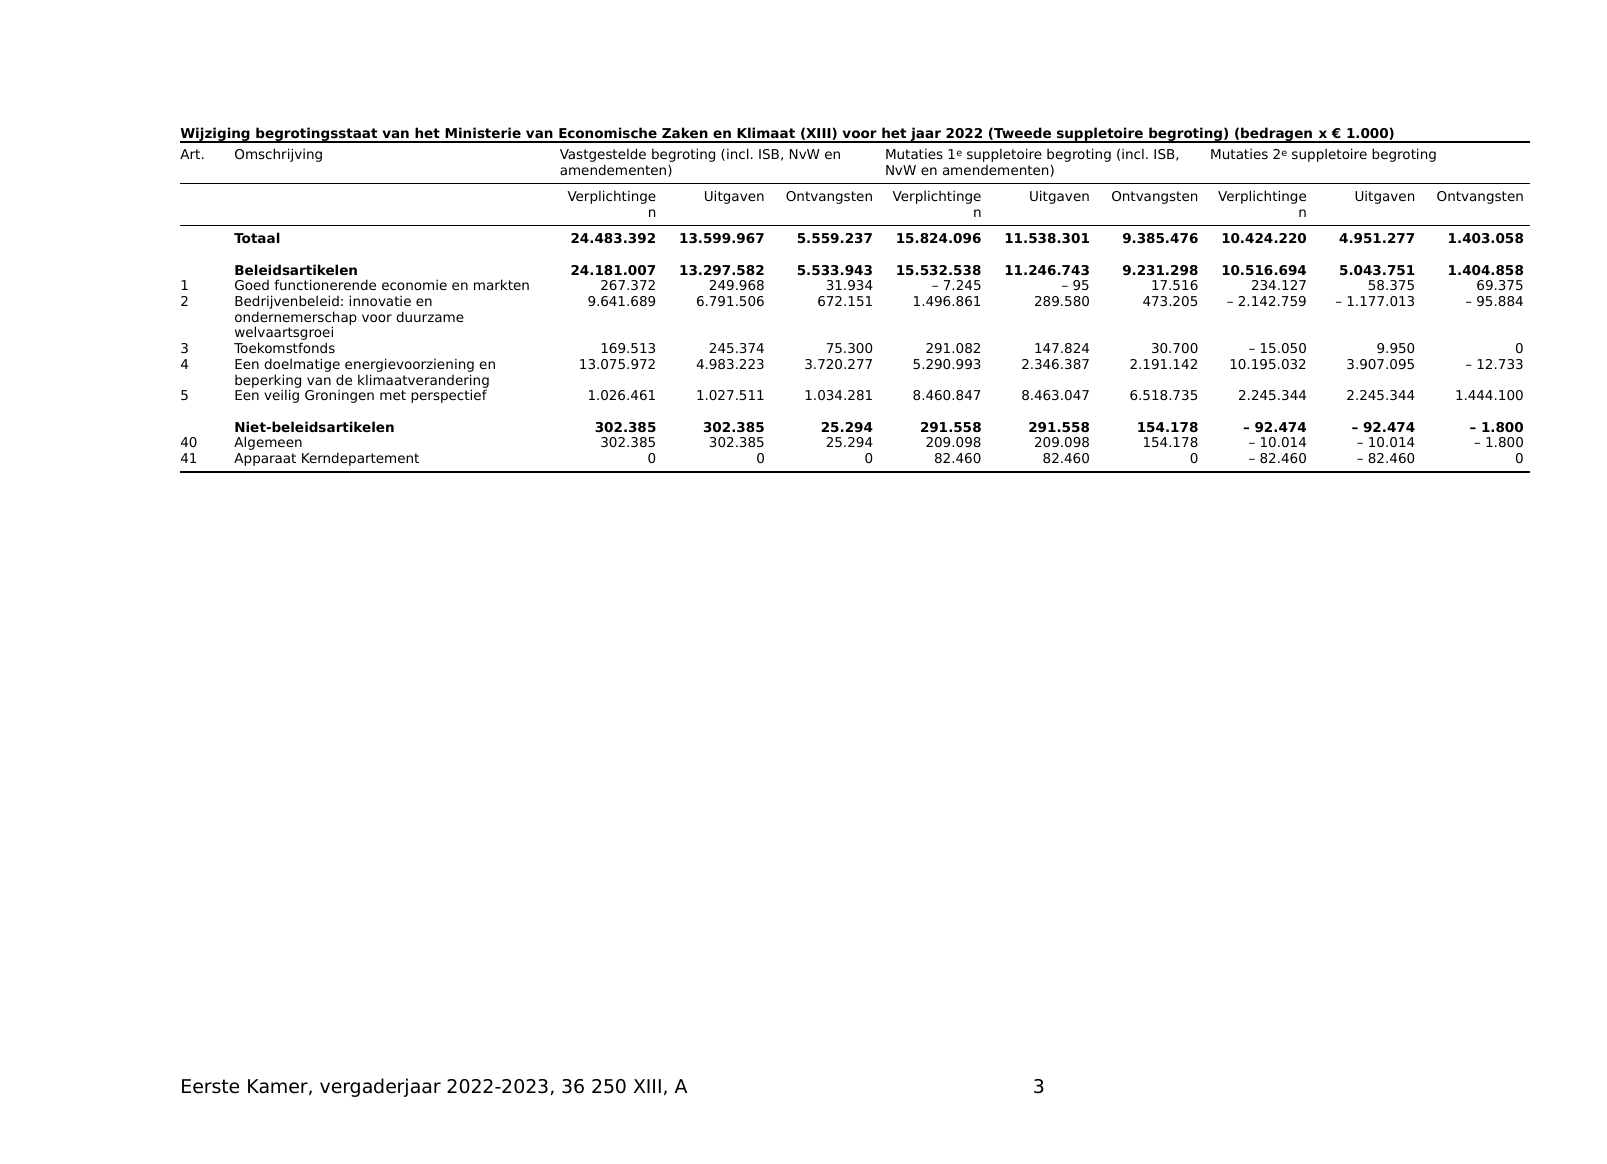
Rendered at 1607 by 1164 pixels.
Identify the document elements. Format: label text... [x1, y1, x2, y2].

table_cell 1.444.100 [1421, 388, 1529, 404]
table_cell 245.374 [662, 341, 770, 357]
table_cell [180, 262, 228, 278]
table_cell 302.385 [554, 435, 662, 451]
table_cell Een doelmatige energievoorziening en beperking van de klimaatverandering [228, 357, 553, 388]
table_cell 1.496.861 [879, 294, 987, 341]
table_cell 1.403.058 [1421, 226, 1529, 247]
table_cell 0 [1096, 451, 1204, 471]
table_cell – 95.884 [1421, 294, 1529, 341]
table_cell Uitgaven [662, 184, 770, 225]
table_cell [1313, 247, 1421, 262]
table_cell 10.516.694 [1204, 262, 1312, 278]
table_cell [180, 404, 228, 419]
table_cell Niet-beleidsartikelen [228, 420, 553, 435]
table_cell 24.483.392 [554, 226, 662, 247]
table_cell Vastgestelde begroting (incl. ISB, NvW en amendementen) [554, 143, 879, 183]
table_cell [180, 420, 228, 435]
table_cell 58.375 [1313, 278, 1421, 294]
table_cell 30.700 [1096, 341, 1204, 357]
table_cell – 15.050 [1204, 341, 1312, 357]
table_cell Uitgaven [1313, 184, 1421, 225]
table_cell [1421, 404, 1529, 419]
table_cell 9.385.476 [1096, 226, 1204, 247]
table_cell [879, 247, 987, 262]
table_cell – 92.474 [1204, 420, 1312, 435]
table_cell [1421, 247, 1529, 262]
table_cell [228, 184, 553, 225]
table_cell Ontvangsten [1096, 184, 1204, 225]
table_cell [770, 247, 879, 262]
table_cell 10.195.032 [1204, 357, 1312, 388]
table_cell Algemeen [228, 435, 553, 451]
table_cell Toekomstfonds [228, 341, 553, 357]
table_cell [987, 247, 1096, 262]
table_cell 209.098 [879, 435, 987, 451]
table_cell 5.559.237 [770, 226, 879, 247]
table_cell – 2.142.759 [1204, 294, 1312, 341]
table_cell 82.460 [987, 451, 1096, 471]
table_cell [180, 184, 228, 225]
table_cell – 92.474 [1313, 420, 1421, 435]
table_cell 9.231.298 [1096, 262, 1204, 278]
table_cell 0 [554, 451, 662, 471]
table_cell Verplichtingen [1204, 184, 1312, 225]
table_cell – 95 [987, 278, 1096, 294]
table_cell 154.178 [1096, 435, 1204, 451]
table_cell [180, 247, 228, 262]
table_cell 1.034.281 [770, 388, 879, 404]
table_cell – 1.177.013 [1313, 294, 1421, 341]
table_cell 13.075.972 [554, 357, 662, 388]
table_cell 302.385 [662, 435, 770, 451]
table_cell 4.983.223 [662, 357, 770, 388]
table_cell 11.246.743 [987, 262, 1096, 278]
table_cell [1204, 404, 1312, 419]
table_cell Verplichtingen [879, 184, 987, 225]
table_cell Verplichtingen [554, 184, 662, 225]
table_cell 1 [180, 278, 228, 294]
table_cell [554, 247, 662, 262]
table_cell [554, 404, 662, 419]
table_cell Ontvangsten [770, 184, 879, 225]
table_cell 5 [180, 388, 228, 404]
table_cell 5.533.943 [770, 262, 879, 278]
table_cell 289.580 [987, 294, 1096, 341]
table_cell [228, 247, 553, 262]
table_cell 672.151 [770, 294, 879, 341]
table_cell 6.791.506 [662, 294, 770, 341]
table_cell 13.297.582 [662, 262, 770, 278]
table_cell [1096, 247, 1204, 262]
table_cell 75.300 [770, 341, 879, 357]
table_cell 69.375 [1421, 278, 1529, 294]
table_cell 9.950 [1313, 341, 1421, 357]
table_cell Goed functionerende economie en markten [228, 278, 553, 294]
table_cell [228, 404, 553, 419]
table_cell Ontvangsten [1421, 184, 1529, 225]
table_cell Mutaties 1e suppletoire begroting (incl. ISB, NvW en amendementen) [879, 143, 1204, 183]
table_cell 1.027.511 [662, 388, 770, 404]
table_cell 11.538.301 [987, 226, 1096, 247]
table_cell Art. [180, 143, 228, 183]
table_cell 291.558 [987, 420, 1096, 435]
table_cell Totaal [228, 226, 553, 247]
table_cell [1204, 247, 1312, 262]
table_cell 3.720.277 [770, 357, 879, 388]
table_cell 2 [180, 294, 228, 341]
table_cell 8.460.847 [879, 388, 987, 404]
table_cell 5.290.993 [879, 357, 987, 388]
table_cell Mutaties 2e suppletoire begroting [1204, 143, 1529, 183]
table_header Wijziging begrotingsstaat van het Ministerie van Economische Zaken en Klimaat (XIII) voor het jaar 2022 (Tweede suppletoire begroting) (bedragen x € 1.000) [180, 126, 1529, 141]
table_cell 17.516 [1096, 278, 1204, 294]
table_cell Apparaat Kerndepartement [228, 451, 553, 471]
table_cell [770, 404, 879, 419]
table_cell [662, 404, 770, 419]
table_cell – 82.460 [1204, 451, 1312, 471]
table_cell 0 [1421, 451, 1529, 471]
table_cell 25.294 [770, 420, 879, 435]
table_cell 302.385 [554, 420, 662, 435]
table_cell – 10.014 [1204, 435, 1312, 451]
table_cell 147.824 [987, 341, 1096, 357]
table_cell 0 [1421, 341, 1529, 357]
table_cell [662, 247, 770, 262]
table_cell 2.346.387 [987, 357, 1096, 388]
table_cell 24.181.007 [554, 262, 662, 278]
table_cell 4.951.277 [1313, 226, 1421, 247]
table_cell 2.191.142 [1096, 357, 1204, 388]
table_cell 0 [770, 451, 879, 471]
table_cell – 12.733 [1421, 357, 1529, 388]
table_cell [1313, 404, 1421, 419]
table_cell 154.178 [1096, 420, 1204, 435]
table_cell Omschrijving [228, 143, 553, 183]
table_cell 1.026.461 [554, 388, 662, 404]
table_cell 31.934 [770, 278, 879, 294]
table_cell 234.127 [1204, 278, 1312, 294]
table_cell [180, 226, 228, 247]
table_cell 40 [180, 435, 228, 451]
table_cell 3.907.095 [1313, 357, 1421, 388]
table_cell Uitgaven [987, 184, 1096, 225]
table_cell – 1.800 [1421, 420, 1529, 435]
table_cell 5.043.751 [1313, 262, 1421, 278]
table_cell 9.641.689 [554, 294, 662, 341]
table_cell 267.372 [554, 278, 662, 294]
table_cell – 82.460 [1313, 451, 1421, 471]
table_cell 2.245.344 [1313, 388, 1421, 404]
table_cell Een veilig Groningen met perspectief [228, 388, 553, 404]
table_cell 2.245.344 [1204, 388, 1312, 404]
table_cell 249.968 [662, 278, 770, 294]
table_cell 6.518.735 [1096, 388, 1204, 404]
table_cell 0 [662, 451, 770, 471]
table_cell 4 [180, 357, 228, 388]
table_cell – 10.014 [1313, 435, 1421, 451]
table_cell 41 [180, 451, 228, 471]
table_cell 169.513 [554, 341, 662, 357]
table_cell 8.463.047 [987, 388, 1096, 404]
table_cell Bedrijvenbeleid: innovatie en ondernemerschap voor duurzame welvaartsgroei [228, 294, 553, 341]
table_cell [1096, 404, 1204, 419]
table_cell Beleidsartikelen [228, 262, 553, 278]
table_cell 1.404.858 [1421, 262, 1529, 278]
table_cell 13.599.967 [662, 226, 770, 247]
table_cell 291.082 [879, 341, 987, 357]
table_cell 82.460 [879, 451, 987, 471]
table_cell 302.385 [662, 420, 770, 435]
table_cell 291.558 [879, 420, 987, 435]
table_cell 473.205 [1096, 294, 1204, 341]
table_cell 25.294 [770, 435, 879, 451]
table_cell 15.532.538 [879, 262, 987, 278]
table_cell [879, 404, 987, 419]
table_cell 3 [180, 341, 228, 357]
table_cell – 7.245 [879, 278, 987, 294]
table_cell [987, 404, 1096, 419]
table_cell – 1.800 [1421, 435, 1529, 451]
table_cell 209.098 [987, 435, 1096, 451]
table_cell 15.824.096 [879, 226, 987, 247]
table_cell 10.424.220 [1204, 226, 1312, 247]
